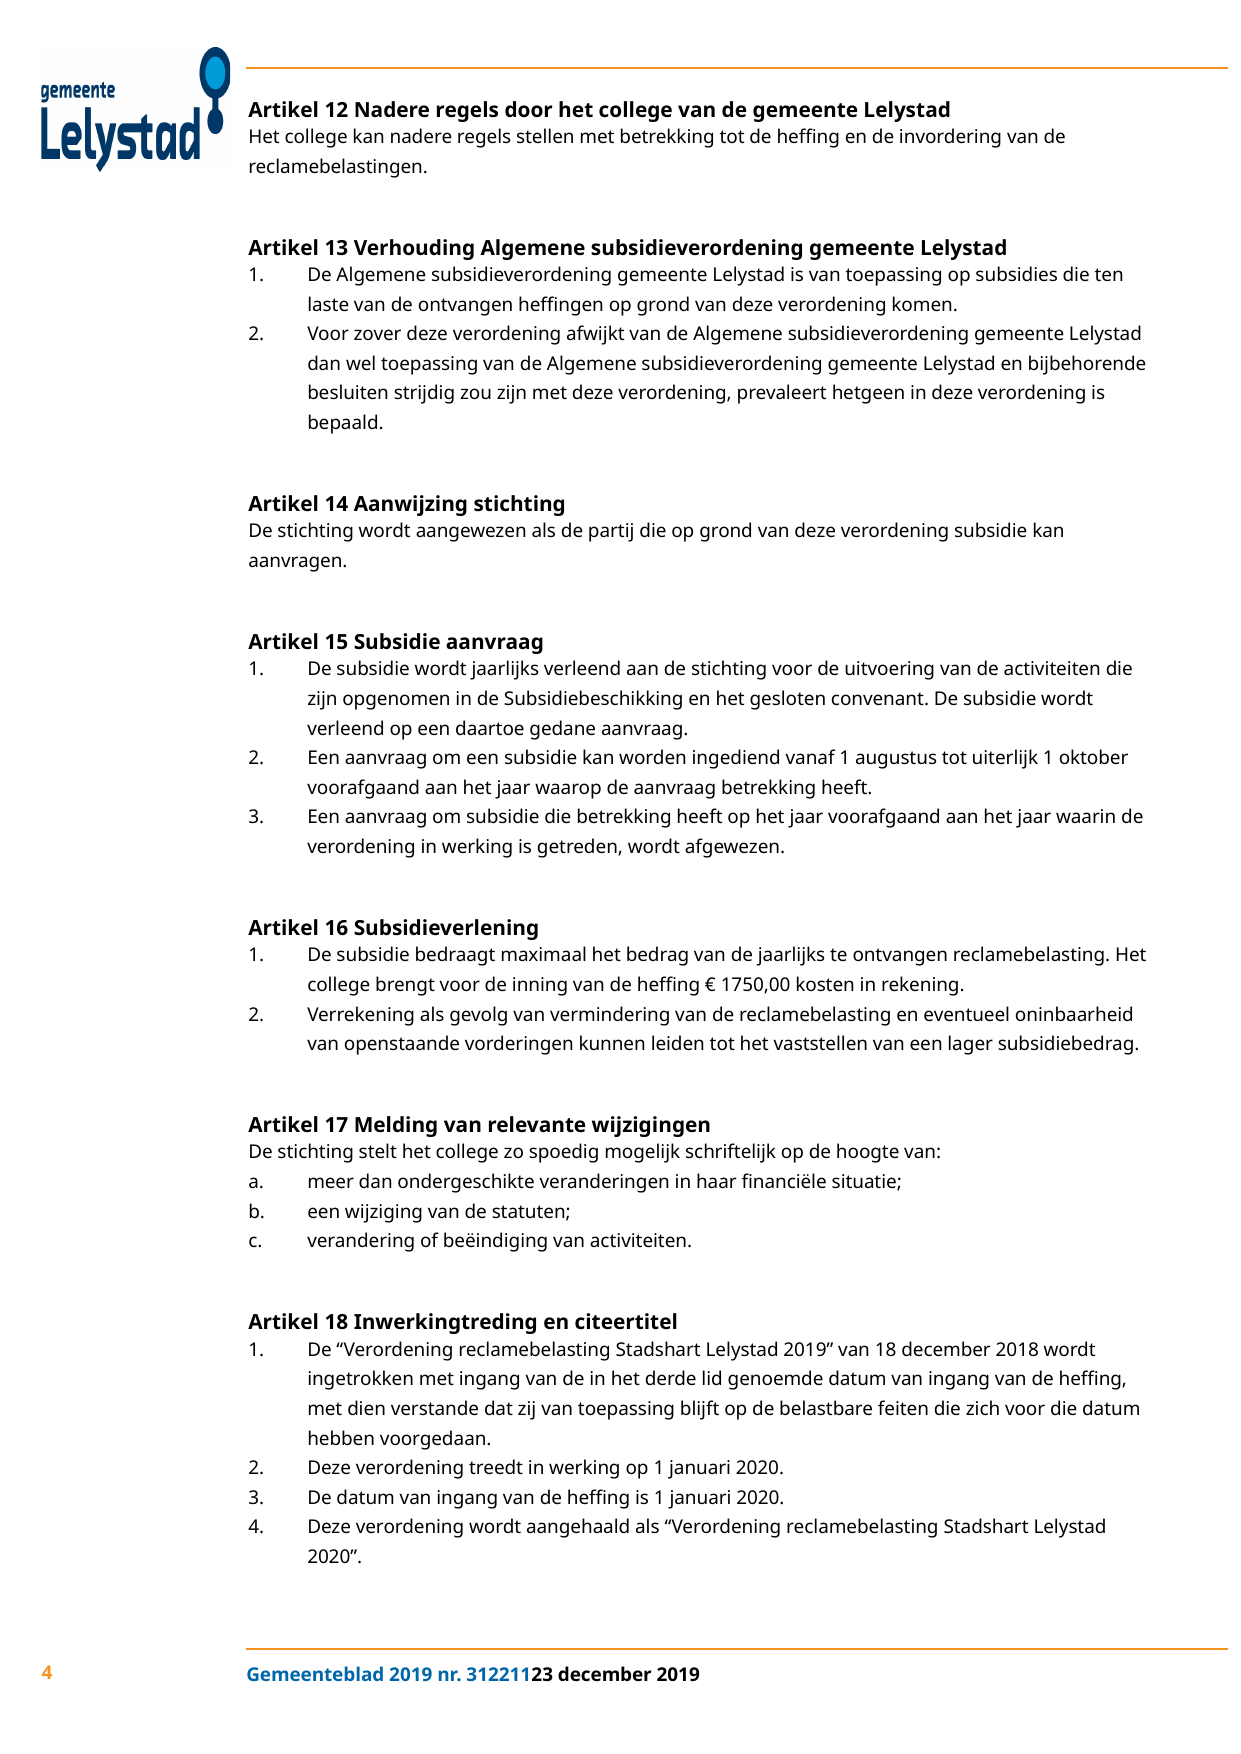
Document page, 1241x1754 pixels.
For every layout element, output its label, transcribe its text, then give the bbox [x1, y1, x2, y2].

text Artikel 14 Aanwijzing stichting [248, 489, 1152, 518]
text Artikel 12 Nadere regels door het college van de gemeente Lelystad [248, 95, 1152, 123]
text Artikel 16 Subsidieverlening [248, 913, 1152, 942]
list een wijziging van de statuten; [248, 1198, 1152, 1224]
text Artikel 18 Inwerkingtreding en citeertitel [248, 1307, 1152, 1336]
list Een aanvraag om subsidie die betrekking heeft op het jaar voorafgaand aan het jaar waarin de verordening in werking is getreden, wordt afgewezen. [248, 803, 1152, 859]
picture [41, 47, 231, 172]
list Deze verordening wordt aangehaald als “Verordening reclamebelasting Stadshart Lelystad 2020”. [248, 1513, 1152, 1569]
text De stichting wordt aangewezen als de partij die op grond van deze verordening subsidie kan aanvragen. [248, 518, 1152, 573]
text Artikel 17 Melding van relevante wijzigingen [248, 1110, 1152, 1139]
list verandering of beëindiging van activiteiten. [248, 1227, 1152, 1253]
text Artikel 13 Verhouding Algemene subsidieverordening gemeente Lelystad [248, 233, 1152, 261]
list Voor zover deze verordening afwijkt van de Algemene subsidieverordening gemeente Lelystad dan wel toepassing van de Algemene subsidieverordening gemeente Lelystad en bijbehorende besluiten strijdig zou zijn met deze verordening, prevaleert hetgeen in deze verordening is bepaald. [248, 320, 1152, 435]
list Deze verordening treedt in werking op 1 januari 2020. [248, 1454, 1152, 1480]
list Verrekening als gevolg van vermindering van de reclamebelasting en eventueel oninbaarheid van openstaande vorderingen kunnen leiden tot het vaststellen van een lager subsidiebedrag. [248, 1001, 1152, 1056]
list De Algemene subsidieverordening gemeente Lelystad is van toepassing op subsidies die ten laste van de ontvangen heffingen op grond van deze verordening komen. [248, 261, 1152, 317]
list Een aanvraag om een subsidie kan worden ingediend vanaf 1 augustus tot uiterlijk 1 oktober voorafgaand aan het jaar waarop de aanvraag betrekking heeft. [248, 744, 1152, 800]
list De subsidie wordt jaarlijks verleend aan de stichting voor de uitvoering van de activiteiten die zijn opgenomen in de Subsidiebeschikking en het gesloten convenant. De subsidie wordt verleend op een daartoe gedane aanvraag. [248, 656, 1152, 741]
text Het college kan nadere regels stellen met betrekking tot de heffing en de invordering van de reclamebelastingen. [248, 123, 1152, 178]
list De datum van ingang van de heffing is 1 januari 2020. [248, 1484, 1152, 1509]
list De “Verordening reclamebelasting Stadshart Lelystad 2019” van 18 december 2018 wordt ingetrokken met ingang van de in het derde lid genoemde datum van ingang van de heffing, met dien verstande dat zij van toepassing blijft op de belastbare feiten die zich voor die datum hebben voorgedaan. [248, 1336, 1152, 1450]
text Artikel 15 Subsidie aanvraag [248, 627, 1152, 656]
list meer dan ondergeschikte veranderingen in haar financiële situatie; [248, 1168, 1152, 1194]
list De subsidie bedraagt maximaal het bedrag van de jaarlijks te ontvangen reclamebelasting. Het college brengt voor de inning van de heffing € 1750,00 kosten in rekening. [248, 942, 1152, 997]
text De stichting stelt het college zo spoedig mogelijk schriftelijk op de hoogte van: [248, 1139, 1152, 1164]
